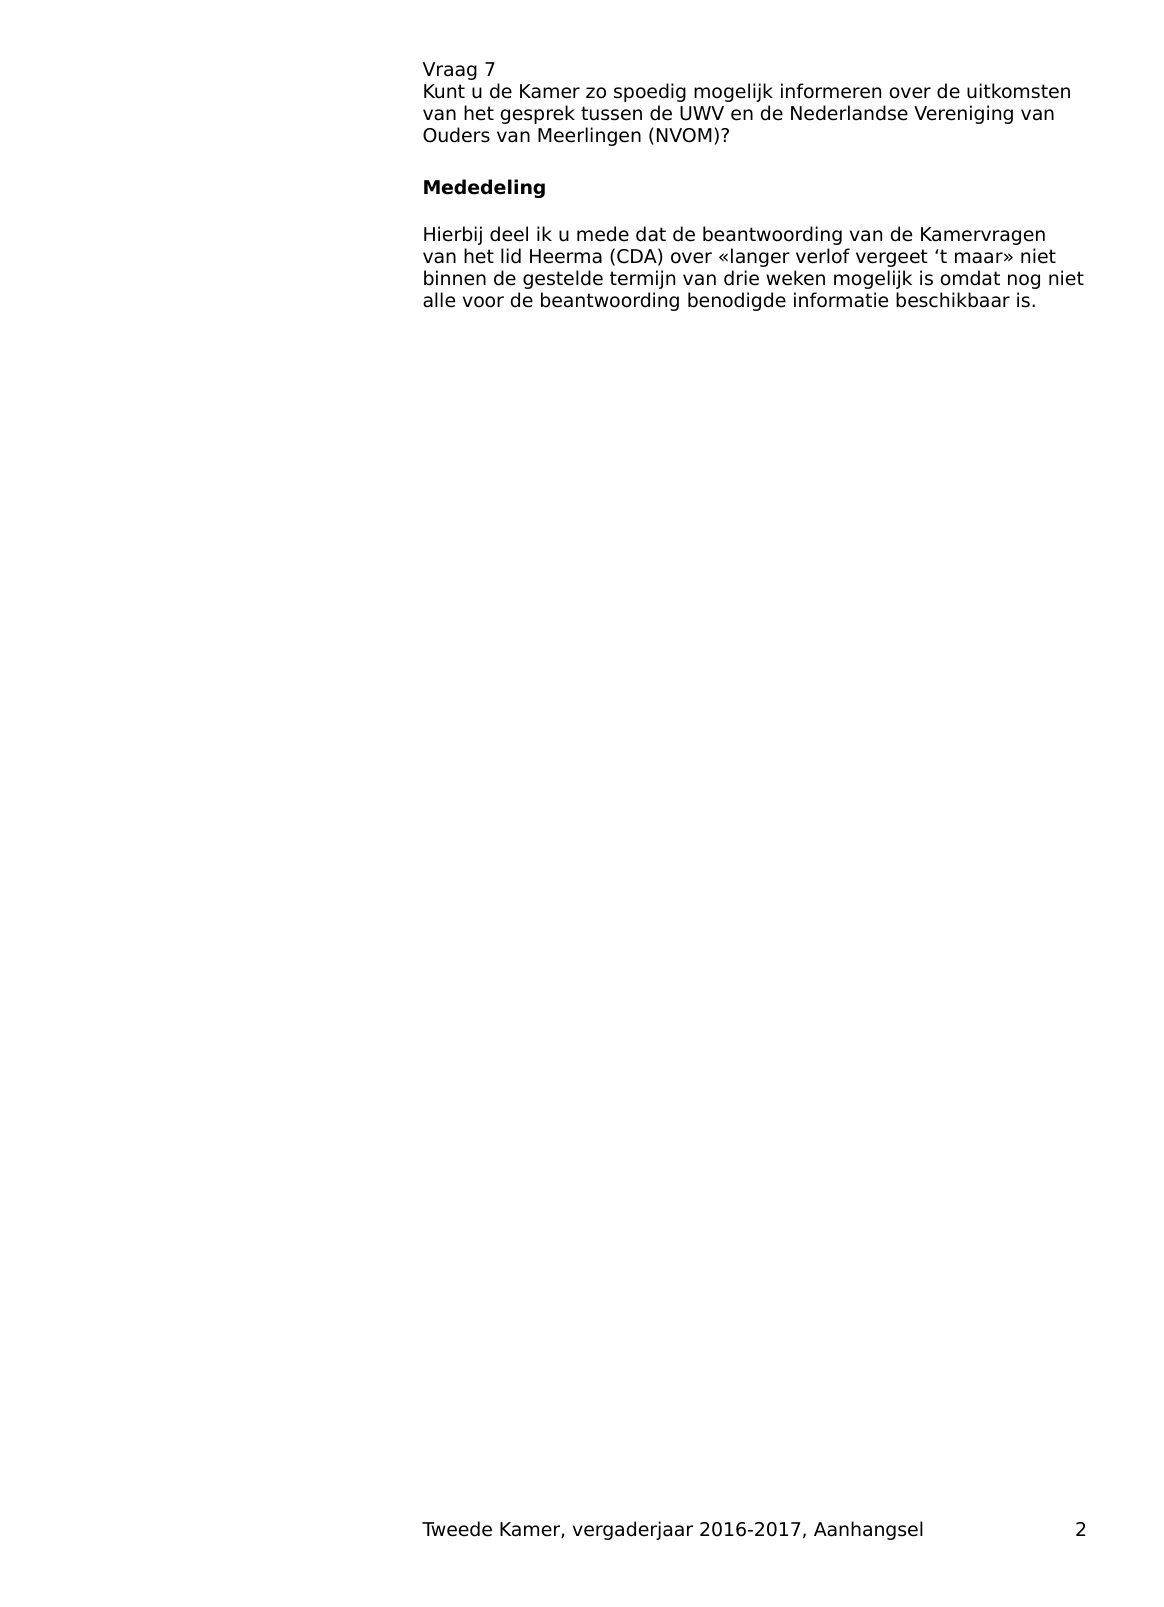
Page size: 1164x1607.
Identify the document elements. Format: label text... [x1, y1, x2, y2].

text Hierbij deel ik u mede dat de beantwoording van de Kamervragen van het lid Heerma (CDA) over «langer verlof vergeet ‘t maar» niet binnen de gestelde termijn van drie weken mogelijk is omdat nog niet alle voor de beantwoording benodigde informatie beschikbaar is. [422, 224, 1087, 312]
text Vraag 7 [422, 59, 1087, 81]
text Kunt u de Kamer zo spoedig mogelijk informeren over de uitkomsten van het gesprek tussen de UWV en de Nederlandse Vereniging van Ouders van Meerlingen (NVOM)? [422, 81, 1087, 147]
subtitle Mededeling [422, 177, 1087, 199]
